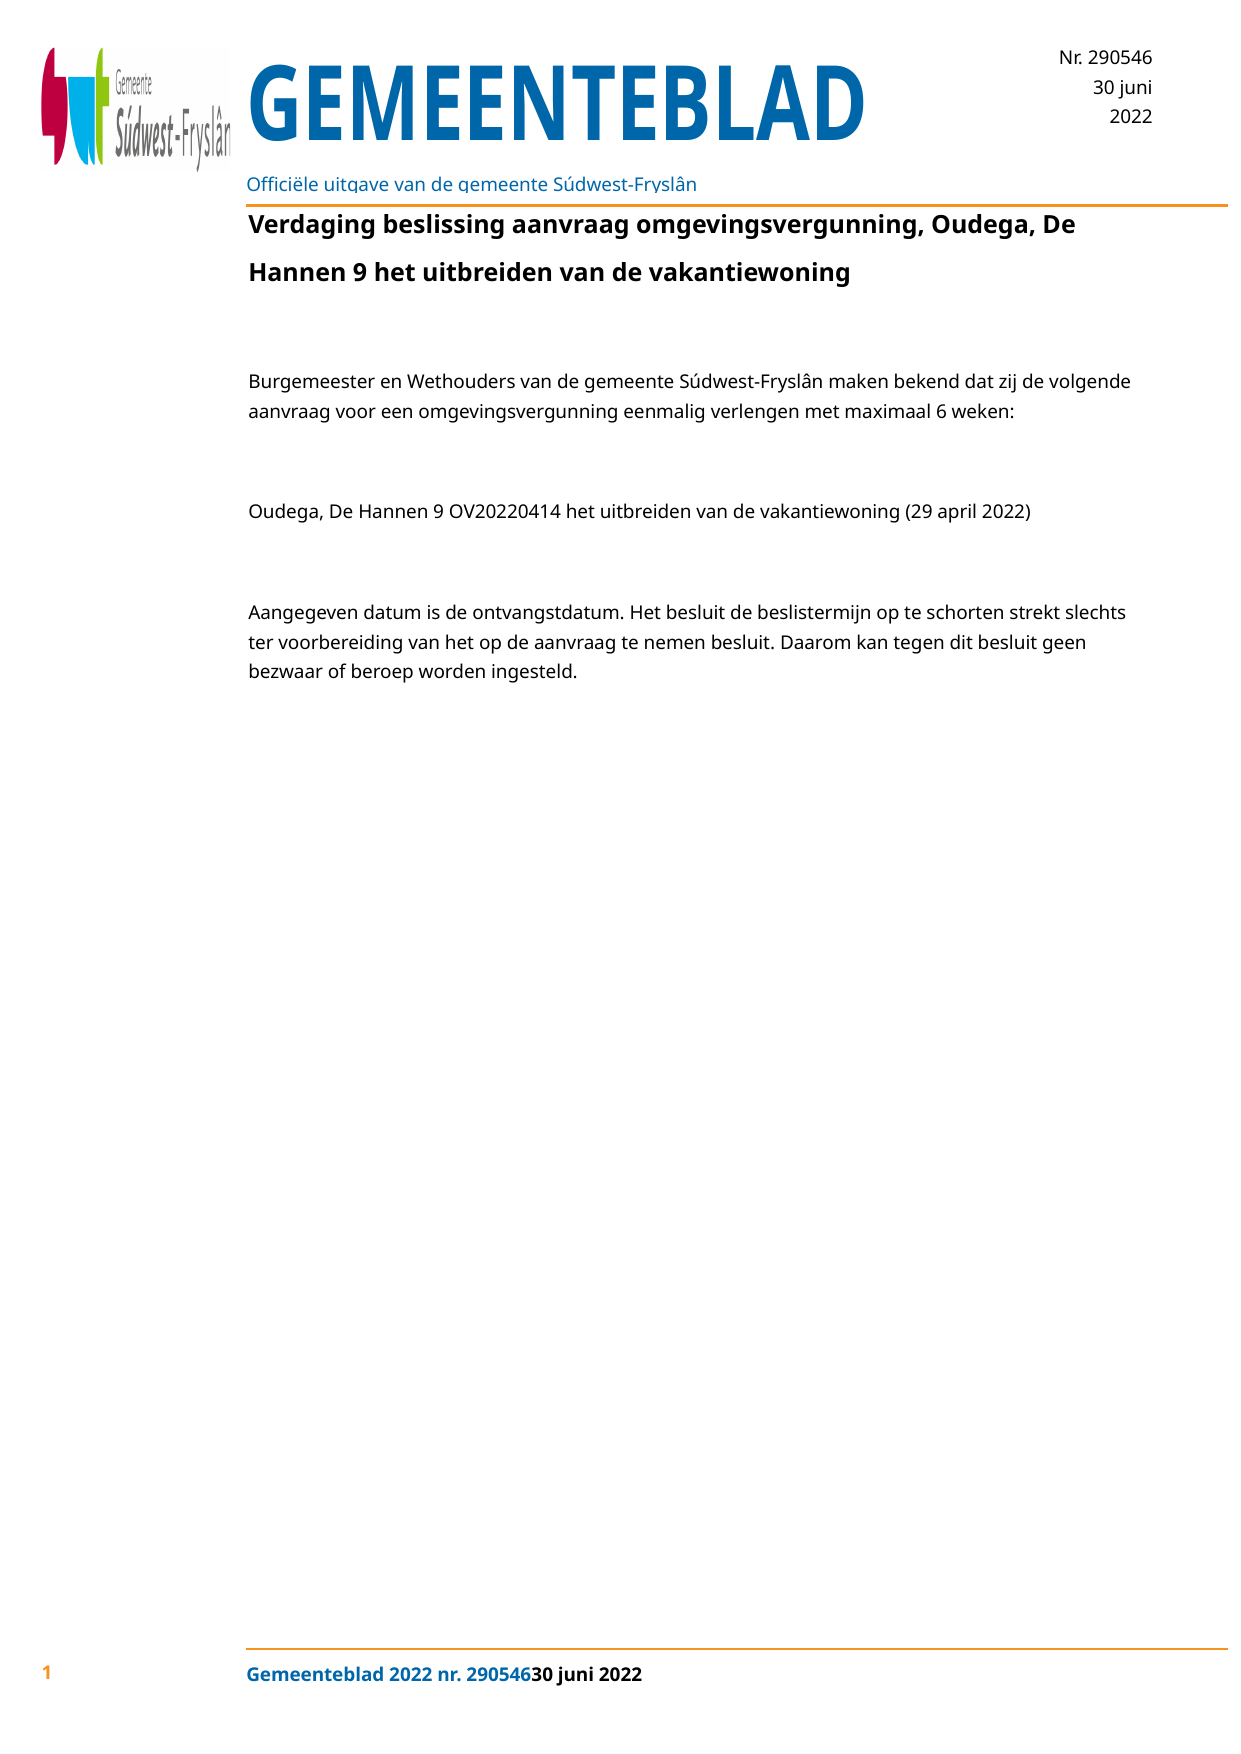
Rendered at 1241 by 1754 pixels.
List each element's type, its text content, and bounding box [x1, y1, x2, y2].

text Burgemeester en Wethouders van de gemeente Súdwest-Fryslân maken bekend dat zij de volgende aanvraag voor een omgevingsvergunning eenmalig verlengen met maximaal 6 weken: [248, 368, 1152, 424]
text Verdaging beslissing aanvraag omgevingsvergunning, Oudega, De Hannen 9 het uitbreiden van de vakantiewoning [248, 207, 1152, 288]
picture [41, 47, 231, 172]
text Oudega, De Hannen 9 OV20220414 het uitbreiden van de vakantiewoning (29 april 2022) [248, 499, 1152, 524]
text Aangegeven datum is de ontvangstdatum. Het besluit de beslistermijn op te schorten strekt slechts ter voorbereiding van het op de aanvraag te nemen besluit. Daarom kan tegen dit besluit geen bezwaar of beroep worden ingesteld. [248, 599, 1152, 684]
